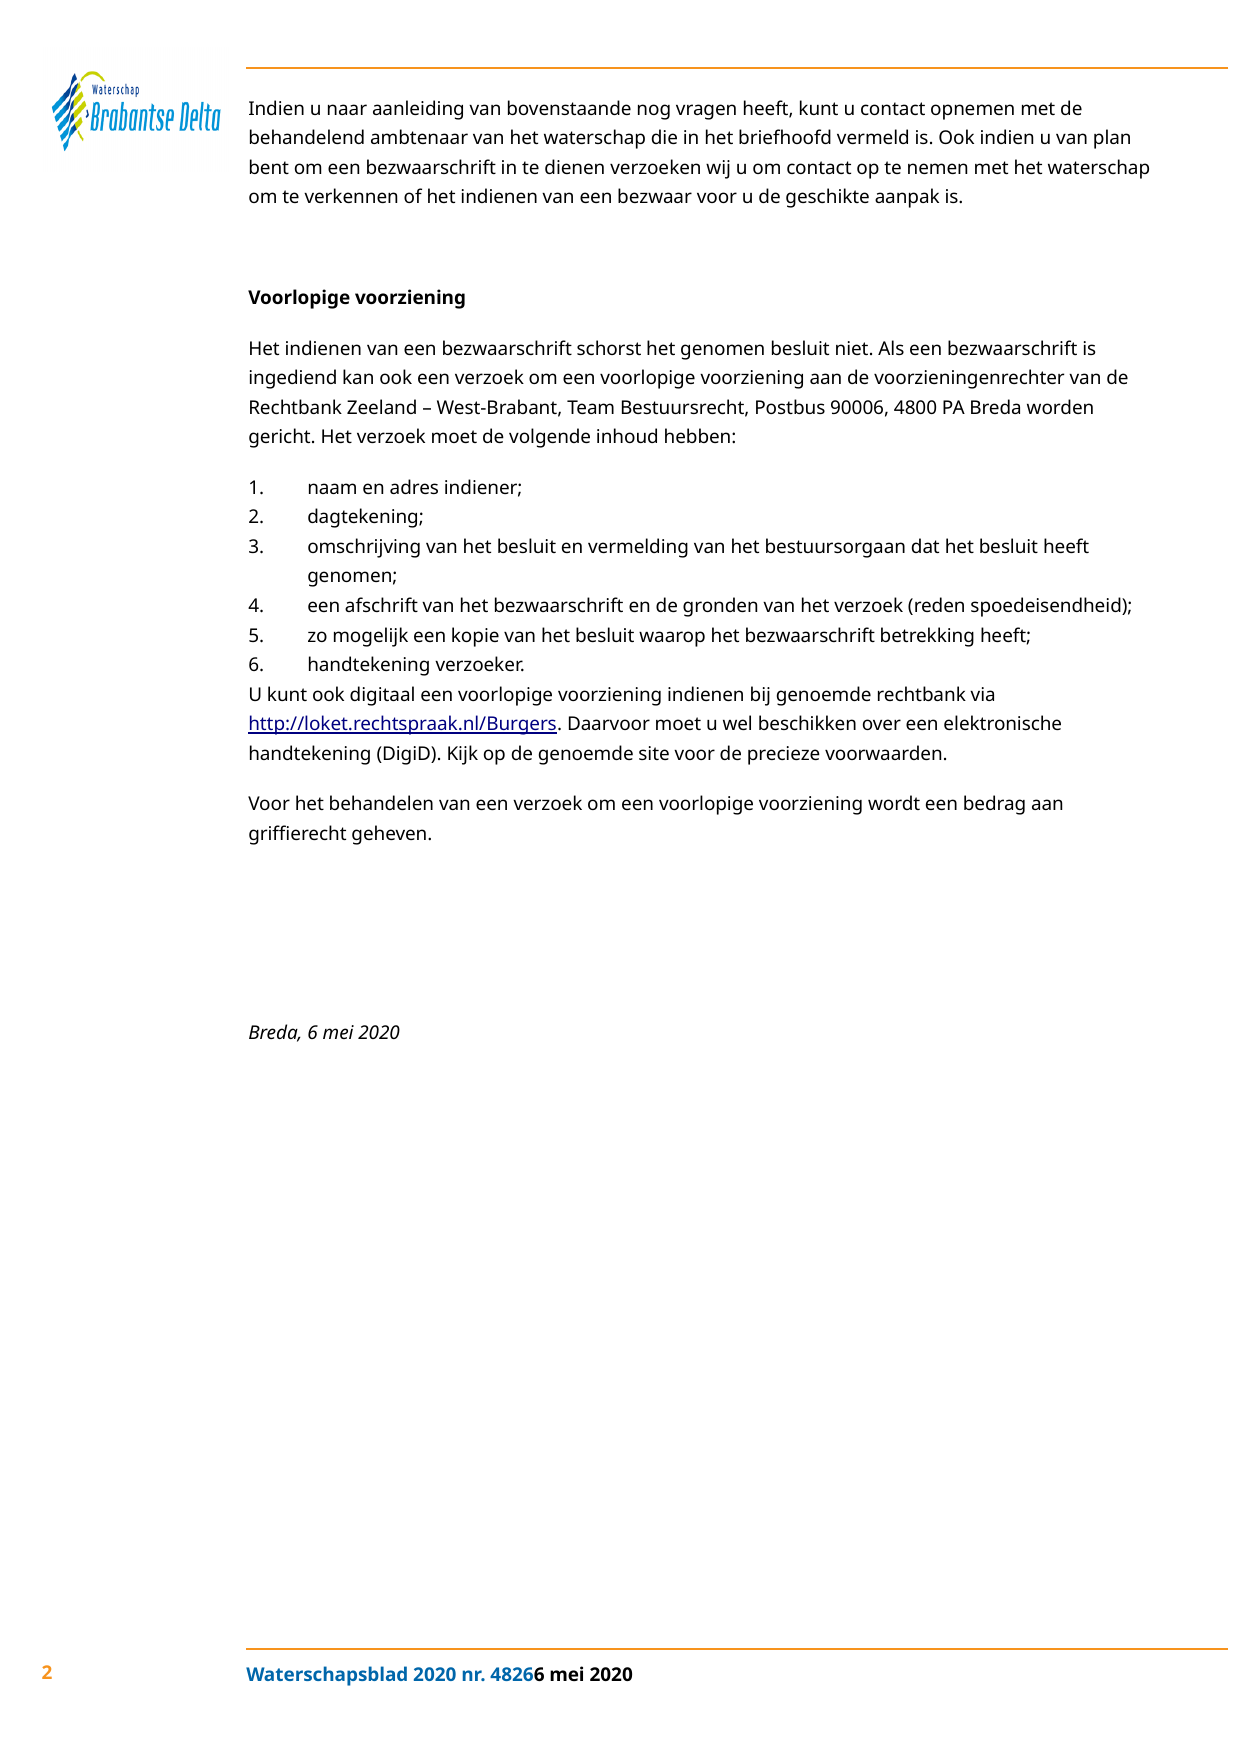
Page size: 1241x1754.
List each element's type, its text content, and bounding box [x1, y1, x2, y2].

text Het indienen van een bezwaarschrift schorst het genomen besluit niet. Als een bezwaarschrift is ingediend kan ook een verzoek om een voorlopige voorziening aan de voorzieningenrechter van de Rechtbank Zeeland – West-Brabant, Team Bestuursrecht, Postbus 90006, 4800 PA Breda worden gericht. Het verzoek moet de volgende inhoud hebben: [248, 335, 1152, 449]
text Indien u naar aanleiding van bovenstaande nog vragen heeft, kunt u contact opnemen met de behandelend ambtenaar van het waterschap die in het briefhoofd vermeld is. Ook indien u van plan bent om een bezwaarschrift in te dienen verzoeken wij u om contact op te nemen met het waterschap om te verkennen of het indienen van een bezwaar voor u de geschikte aanpak is. [248, 95, 1152, 209]
list handtekening verzoeker. [248, 651, 1152, 677]
text Voorlopige voorziening [248, 284, 1152, 310]
list zo mogelijk een kopie van het besluit waarop het bezwaarschrift betrekking heeft; [248, 622, 1152, 648]
text Breda, 6 mei 2020 [248, 1019, 1152, 1045]
list een afschrift van het bezwaarschrift en de gronden van het verzoek (reden spoedeisendheid); [248, 592, 1152, 618]
list naam en adres indiener; [248, 474, 1152, 500]
picture [41, 47, 231, 172]
list omschrijving van het besluit en vermelding van het bestuursorgaan dat het besluit heeft genomen; [248, 533, 1152, 588]
text U kunt ook digitaal een voorlopige voorziening indienen bij genoemde rechtbank via http://loket.rechtspraak.nl/Burgers. Daarvoor moet u wel beschikken over een elektronische handtekening (DigiD). Kijk op de genoemde site voor de precieze voorwaarden. [248, 681, 1152, 766]
text Voor het behandelen van een verzoek om een voorlopige voorziening wordt een bedrag aan griffierecht geheven. [248, 791, 1152, 846]
list dagtekening; [248, 503, 1152, 529]
